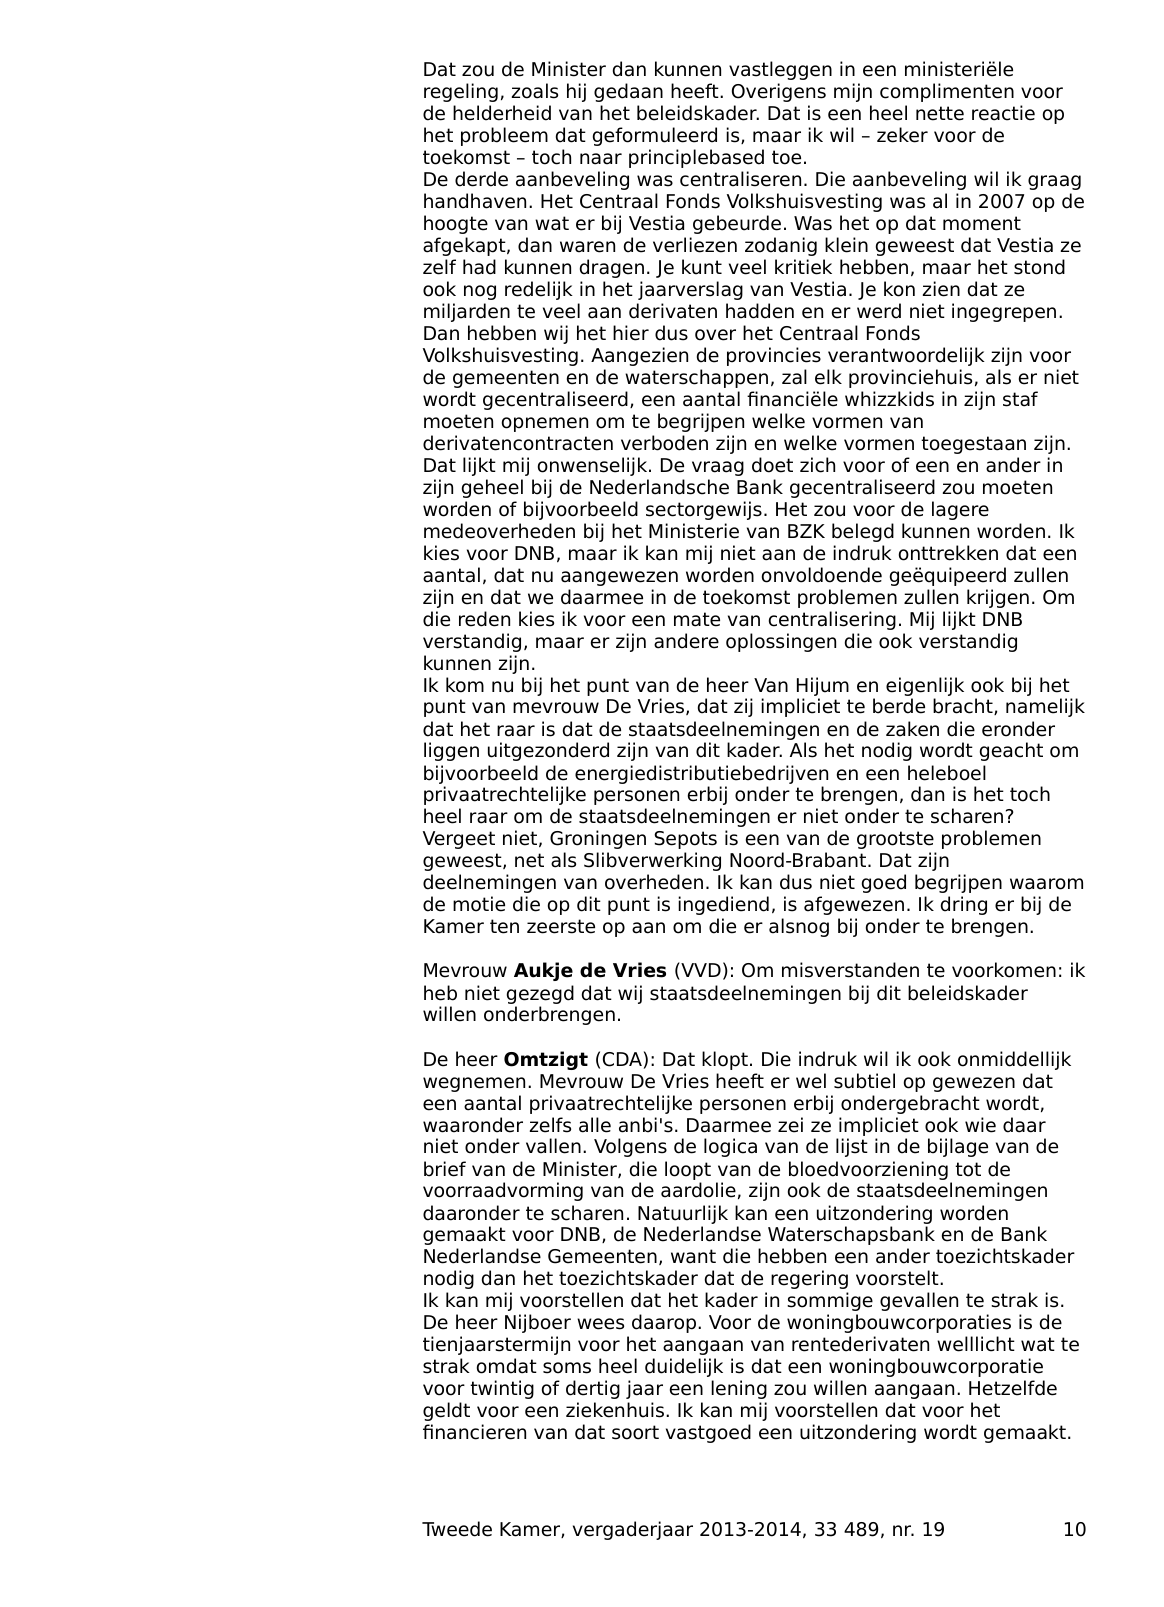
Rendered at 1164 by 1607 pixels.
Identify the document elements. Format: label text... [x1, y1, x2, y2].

text Dan hebben wij het hier dus over het Centraal Fonds Volkshuisvesting. Aangezien de provincies verantwoordelijk zijn voor de gemeenten en de waterschappen, zal elk provinciehuis, als er niet wordt gecentraliseerd, een aantal financiële whizzkids in zijn staf moeten opnemen om te begrijpen welke vormen van derivatencontracten verboden zijn en welke vormen toegestaan zijn. Dat lijkt mij onwenselijk. De vraag doet zich voor of een en ander in zijn geheel bij de Nederlandsche Bank gecentraliseerd zou moeten worden of bijvoorbeeld sectorgewijs. Het zou voor de lagere medeoverheden bij het Ministerie van BZK belegd kunnen worden. Ik kies voor DNB, maar ik kan mij niet aan de indruk onttrekken dat een aantal, dat nu aangewezen worden onvoldoende geëquipeerd zullen zijn en dat we daarmee in de toekomst problemen zullen krijgen. Om die reden kies ik voor een mate van centralisering. Mij lijkt DNB verstandig, maar er zijn andere oplossingen die ook verstandig kunnen zijn. [422, 323, 1087, 674]
text Ik kan mij voorstellen dat het kader in sommige gevallen te strak is. De heer Nijboer wees daarop. Voor de woningbouwcorporaties is de tienjaarstermijn voor het aangaan van rentederivaten welllicht wat te strak omdat soms heel duidelijk is dat een woningbouwcorporatie voor twintig of dertig jaar een lening zou willen aangaan. Hetzelfde geldt voor een ziekenhuis. Ik kan mij voorstellen dat voor het financieren van dat soort vastgoed een uitzondering wordt gemaakt. [422, 1290, 1087, 1444]
text De derde aanbeveling was centraliseren. Die aanbeveling wil ik graag handhaven. Het Centraal Fonds Volkshuisvesting was al in 2007 op de hoogte van wat er bij Vestia gebeurde. Was het op dat moment afgekapt, dan waren de verliezen zodanig klein geweest dat Vestia ze zelf had kunnen dragen. Je kunt veel kritiek hebben, maar het stond ook nog redelijk in het jaarverslag van Vestia. Je kon zien dat ze miljarden te veel aan derivaten hadden en er werd niet ingegrepen. [422, 169, 1087, 323]
text Mevrouw Aukje de Vries (VVD): Om misverstanden te voorkomen: ik heb niet gezegd dat wij staatsdeelnemingen bij dit beleidskader willen onderbrengen. [422, 960, 1087, 1026]
text De heer Omtzigt (CDA): Dat klopt. Die indruk wil ik ook onmiddellijk wegnemen. Mevrouw De Vries heeft er wel subtiel op gewezen dat een aantal privaatrechtelijke personen erbij ondergebracht wordt, waaronder zelfs alle anbi's. Daarmee zei ze impliciet ook wie daar niet onder vallen. Volgens de logica van de lijst in de bijlage van de brief van de Minister, die loopt van de bloedvoorziening tot de voorraadvorming van de aardolie, zijn ook de staatsdeelnemingen daaronder te scharen. Natuurlijk kan een uitzondering worden gemaakt voor DNB, de Nederlandse Waterschapsbank en de Bank Nederlandse Gemeenten, want die hebben een ander toezichtskader nodig dan het toezichtskader dat de regering voorstelt. [422, 1048, 1087, 1290]
text Dat zou de Minister dan kunnen vastleggen in een ministeriële regeling, zoals hij gedaan heeft. Overigens mijn complimenten voor de helderheid van het beleidskader. Dat is een heel nette reactie op het probleem dat geformuleerd is, maar ik wil – zeker voor de toekomst – toch naar principlebased toe. [422, 59, 1087, 169]
text Ik kom nu bij het punt van de heer Van Hijum en eigenlijk ook bij het punt van mevrouw De Vries, dat zij impliciet te berde bracht, namelijk dat het raar is dat de staatsdeelnemingen en de zaken die eronder liggen uitgezonderd zijn van dit kader. Als het nodig wordt geacht om bijvoorbeeld de energiedistributiebedrijven en een heleboel privaatrechtelijke personen erbij onder te brengen, dan is het toch heel raar om de staatsdeelnemingen er niet onder te scharen? Vergeet niet, Groningen Sepots is een van de grootste problemen geweest, net als Slibverwerking Noord-Brabant. Dat zijn deelnemingen van overheden. Ik kan dus niet goed begrijpen waarom de motie die op dit punt is ingediend, is afgewezen. Ik dring er bij de Kamer ten zeerste op aan om die er alsnog bij onder te brengen. [422, 674, 1087, 938]
